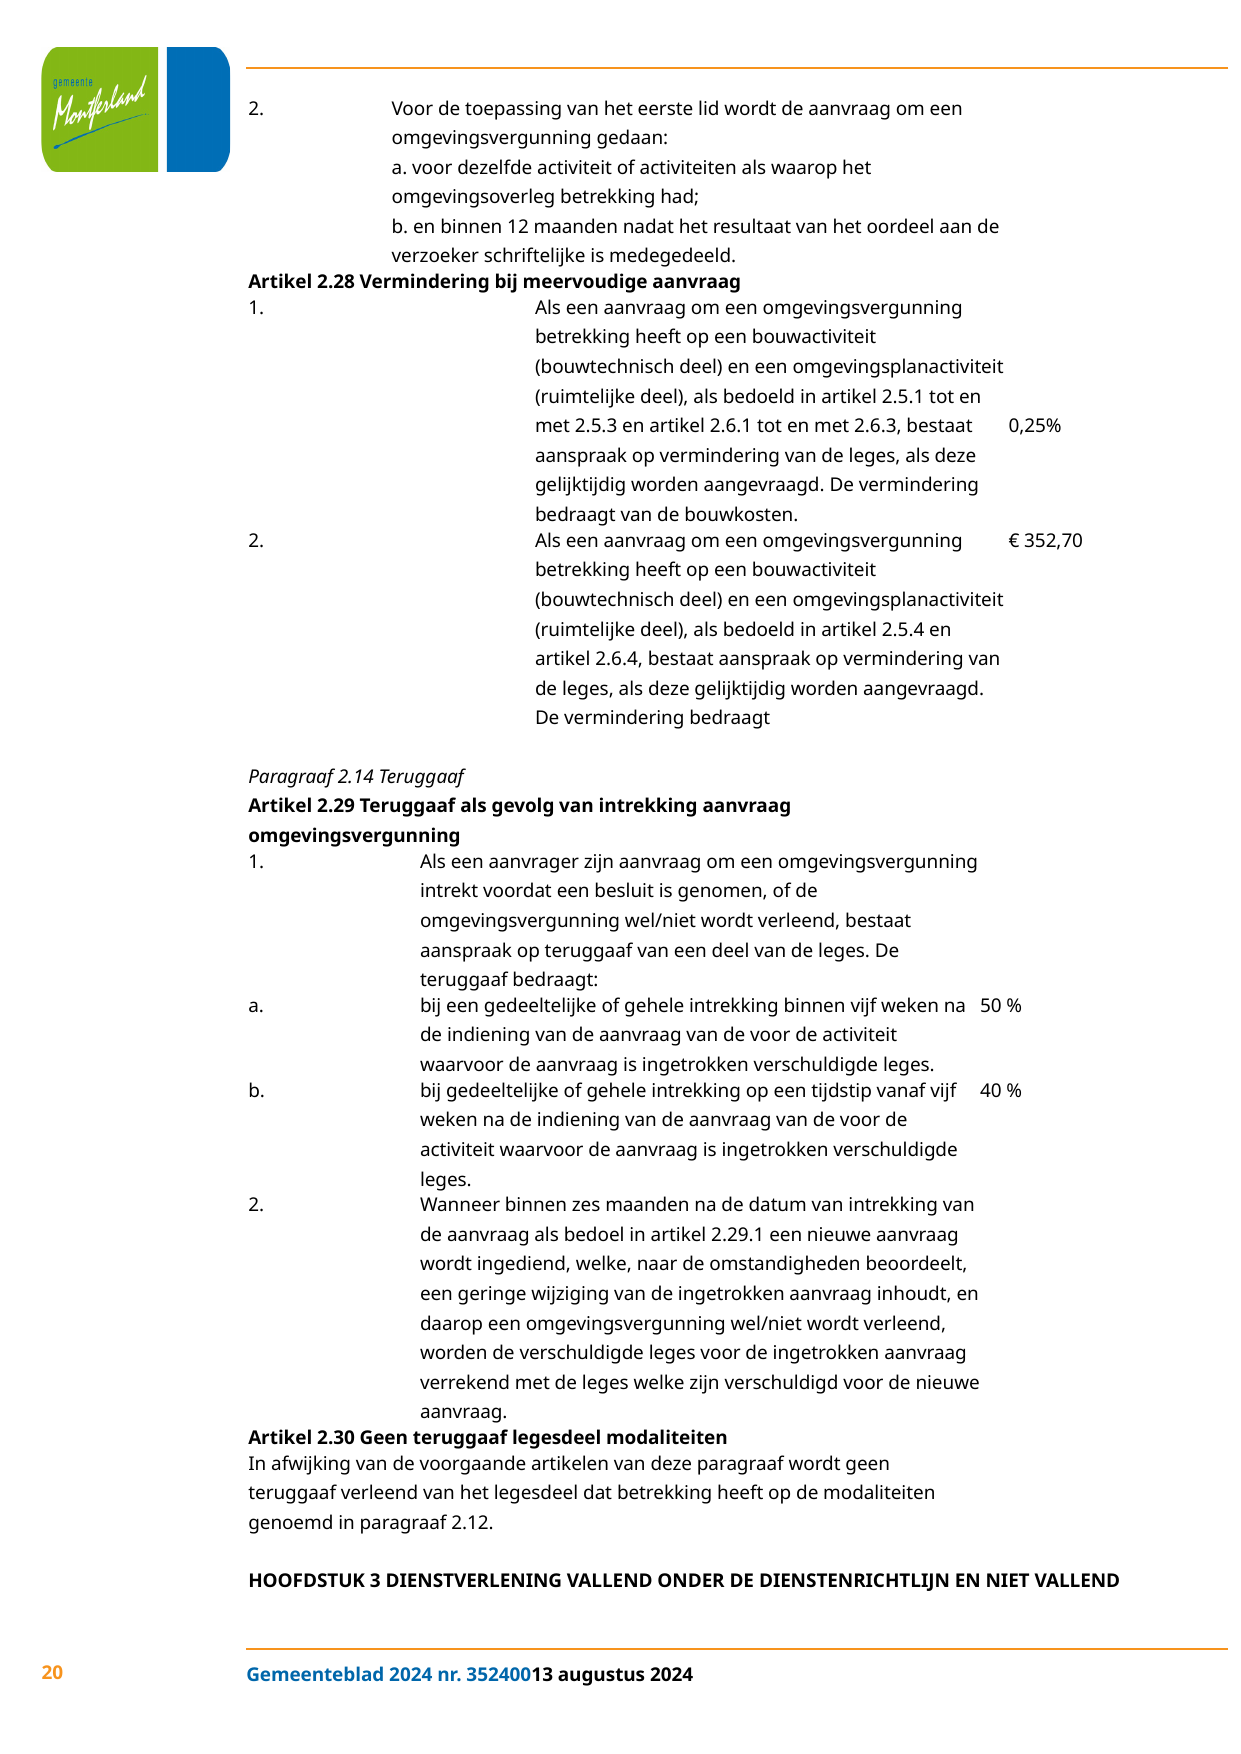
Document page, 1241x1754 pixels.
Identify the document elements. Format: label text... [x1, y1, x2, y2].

table_cell 0,25% [1008, 294, 1152, 527]
table_cell a. [248, 992, 420, 1077]
table_cell 40 % [980, 1077, 1152, 1191]
table_cell [1008, 269, 1152, 294]
table_header [980, 793, 1152, 848]
table_cell bij gedeeltelijke of gehele intrekking op een tijdstip vanaf vijf weken na de indiening van de aanvraag van de voor de activiteit waarvoor de aanvraag is ingetrokken verschuldigde leges. [420, 1077, 980, 1191]
table_cell 2. [248, 527, 535, 730]
table_cell b. [248, 1077, 420, 1191]
table_cell Artikel 2.30 Geen teruggaaf legesdeel modaliteiten [248, 1424, 980, 1450]
table_cell [980, 1191, 1152, 1424]
table_cell 1. [248, 294, 535, 527]
table_cell bij een gedeeltelijke of gehele intrekking binnen vijf weken na de indiening van de aanvraag van de voor de activiteit waarvoor de aanvraag is ingetrokken verschuldigde leges. [420, 992, 980, 1077]
text HOOFDSTUK 3 DIENSTVERLENING VALLEND ONDER DE DIENSTENRICHTLIJN EN NIET VALLEND [248, 1568, 1152, 1593]
table_cell Artikel 2.28 Vermindering bij meervoudige aanvraag [248, 269, 1008, 294]
table_cell 2. [248, 1191, 420, 1424]
table_cell [980, 848, 1152, 992]
table_cell Wanneer binnen zes maanden na de datum van intrekking van de aanvraag als bedoel in artikel 2.29.1 een nieuwe aanvraag wordt ingediend, welke, naar de omstandigheden beoordeelt, een geringe wijziging van de ingetrokken aanvraag inhoudt, en daarop een omgevingsvergunning wel/niet wordt verleend, worden de verschuldigde leges voor de ingetrokken aanvraag verrekend met de leges welke zijn verschuldigd voor de nieuwe aanvraag. [420, 1191, 980, 1424]
table_cell 1. [248, 848, 420, 992]
table_cell [980, 1450, 1152, 1535]
table_cell Als een aanvraag om een omgevingsvergunning betrekking heeft op een bouwactiviteit (bouwtechnisch deel) en een omgevingsplanactiviteit (ruimtelijke deel), als bedoeld in artikel 2.5.4 en artikel 2.6.4, bestaat aanspraak op vermindering van de leges, als deze gelijktijdig worden aangevraagd. De vermindering bedraagt [535, 527, 1008, 730]
table_cell € 352,70 [1008, 527, 1152, 730]
table_cell [1008, 95, 1152, 268]
table_header Artikel 2.29 Teruggaaf als gevolg van intrekking aanvraag omgevingsvergunning [248, 793, 980, 848]
table_cell Als een aanvrager zijn aanvraag om een omgevingsvergunning intrekt voordat een besluit is genomen, of de omgevingsvergunning wel/niet wordt verleend, bestaat aanspraak op teruggaaf van een deel van de leges. De teruggaaf bedraagt: [420, 848, 980, 992]
table_cell Voor de toepassing van het eerste lid wordt de aanvraag om een omgevingsvergunning gedaan: a. voor dezelfde activiteit of activiteiten als waarop het omgevingsoverleg betrekking had; b. en binnen 12 maanden nadat het resultaat van het oordeel aan de verzoeker schriftelijke is medegedeeld. [391, 95, 1008, 268]
table_cell [980, 1424, 1152, 1450]
table_cell Als een aanvraag om een omgevingsvergunning betrekking heeft op een bouwactiviteit (bouwtechnisch deel) en een omgevingsplanactiviteit (ruimtelijke deel), als bedoeld in artikel 2.5.1 tot en met 2.5.3 en artikel 2.6.1 tot en met 2.6.3, bestaat aanspraak op vermindering van de leges, als deze gelijktijdig worden aangevraagd. De vermindering bedraagt van de bouwkosten. [535, 294, 1008, 527]
picture [41, 47, 231, 172]
table_cell 50 % [980, 992, 1152, 1077]
table_cell In afwijking van de voorgaande artikelen van deze paragraaf wordt geen teruggaaf verleend van het legesdeel dat betrekking heeft op de modaliteiten genoemd in paragraaf 2.12. [248, 1450, 980, 1535]
text Paragraaf 2.14 Teruggaaf [248, 763, 1152, 789]
table_cell 2. [248, 95, 391, 268]
